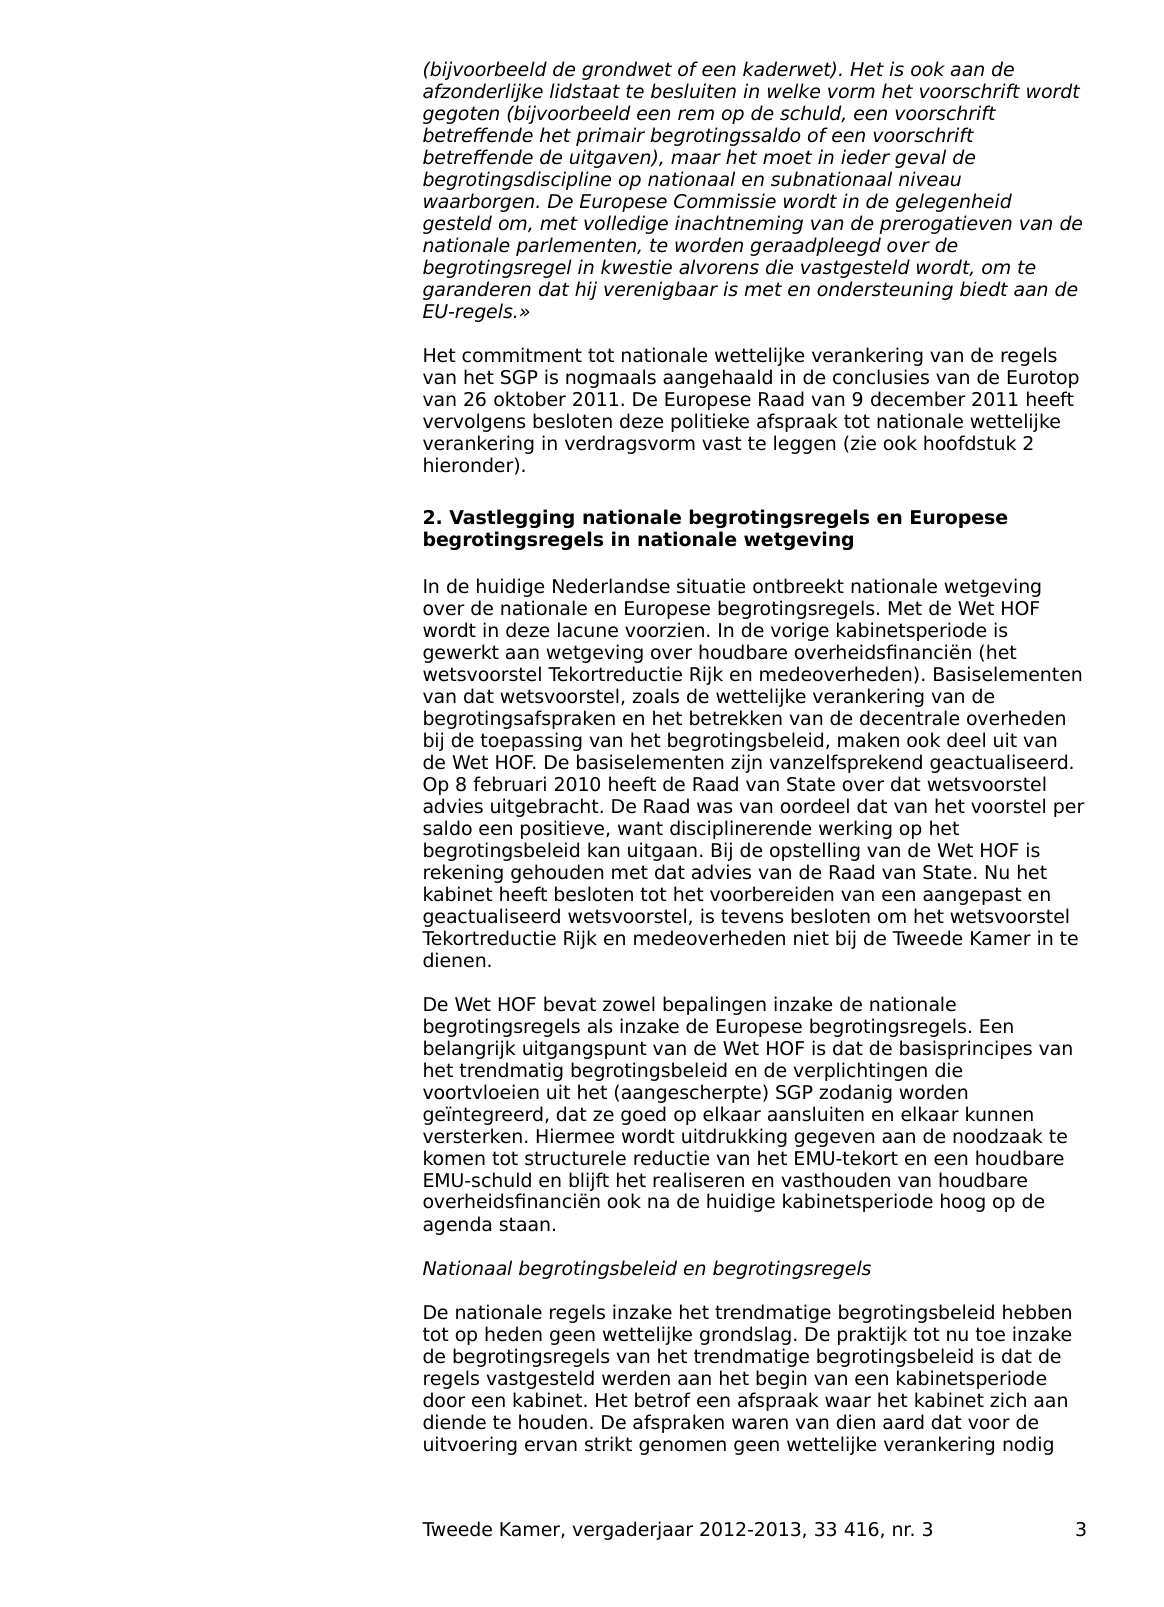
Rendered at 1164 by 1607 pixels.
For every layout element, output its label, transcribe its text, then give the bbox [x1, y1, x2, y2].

text (bijvoorbeeld de grondwet of een kaderwet). Het is ook aan de afzonderlijke lidstaat te besluiten in welke vorm het voorschrift wordt gegoten (bijvoorbeeld een rem op de schuld, een voorschrift betreffende het primair begrotingssaldo of een voorschrift betreffende de uitgaven), maar het moet in ieder geval de begrotingsdiscipline op nationaal en subnationaal niveau waarborgen. De Europese Commissie wordt in de gelegenheid gesteld om, met volledige inachtneming van de prerogatieven van de nationale parlementen, te worden geraadpleegd over de begrotingsregel in kwestie alvorens die vastgesteld wordt, om te garanderen dat hij verenigbaar is met en ondersteuning biedt aan de EU-regels.» [422, 59, 1087, 323]
subtitle 2. Vastlegging nationale begrotingsregels en Europese begrotingsregels in nationale wetgeving [422, 507, 1087, 551]
text In de huidige Nederlandse situatie ontbreekt nationale wetgeving over de nationale en Europese begrotingsregels. Met de Wet HOF wordt in deze lacune voorzien. In de vorige kabinetsperiode is gewerkt aan wetgeving over houdbare overheidsfinanciën (het wetsvoorstel Tekortreductie Rijk en medeoverheden). Basiselementen van dat wetsvoorstel, zoals de wettelijke verankering van de begrotingsafspraken en het betrekken van de decentrale overheden bij de toepassing van het begrotingsbeleid, maken ook deel uit van de Wet HOF. De basiselementen zijn vanzelfsprekend geactualiseerd. Op 8 februari 2010 heeft de Raad van State over dat wetsvoorstel advies uitgebracht. De Raad was van oordeel dat van het voorstel per saldo een positieve, want disciplinerende werking op het begrotingsbeleid kan uitgaan. Bij de opstelling van de Wet HOF is rekening gehouden met dat advies van de Raad van State. Nu het kabinet heeft besloten tot het voorbereiden van een aangepast en geactualiseerd wetsvoorstel, is tevens besloten om het wetsvoorstel Tekortreductie Rijk en medeoverheden niet bij de Tweede Kamer in te dienen. [422, 576, 1087, 971]
text De nationale regels inzake het trendmatige begrotingsbeleid hebben tot op heden geen wettelijke grondslag. De praktijk tot nu toe inzake de begrotingsregels van het trendmatige begrotingsbeleid is dat de regels vastgesteld werden aan het begin van een kabinetsperiode door een kabinet. Het betrof een afspraak waar het kabinet zich aan diende te houden. De afspraken waren van dien aard dat voor de uitvoering ervan strikt genomen geen wettelijke verankering nodig [422, 1302, 1087, 1456]
subtitle Nationaal begrotingsbeleid en begrotingsregels [422, 1258, 1087, 1279]
text De Wet HOF bevat zowel bepalingen inzake de nationale begrotingsregels als inzake de Europese begrotingsregels. Een belangrijk uitgangspunt van de Wet HOF is dat de basisprincipes van het trendmatig begrotingsbeleid en de verplichtingen die voortvloeien uit het (aangescherpte) SGP zodanig worden geïntegreerd, dat ze goed op elkaar aansluiten en elkaar kunnen versterken. Hiermee wordt uitdrukking gegeven aan de noodzaak te komen tot structurele reductie van het EMU-tekort en een houdbare EMU-schuld en blijft het realiseren en vasthouden van houdbare overheidsfinanciën ook na de huidige kabinetsperiode hoog op de agenda staan. [422, 994, 1087, 1235]
text Het commitment tot nationale wettelijke verankering van de regels van het SGP is nogmaals aangehaald in de conclusies van de Eurotop van 26 oktober 2011. De Europese Raad van 9 december 2011 heeft vervolgens besloten deze politieke afspraak tot nationale wettelijke verankering in verdragsvorm vast te leggen (zie ook hoofdstuk 2 hieronder). [422, 345, 1087, 477]
